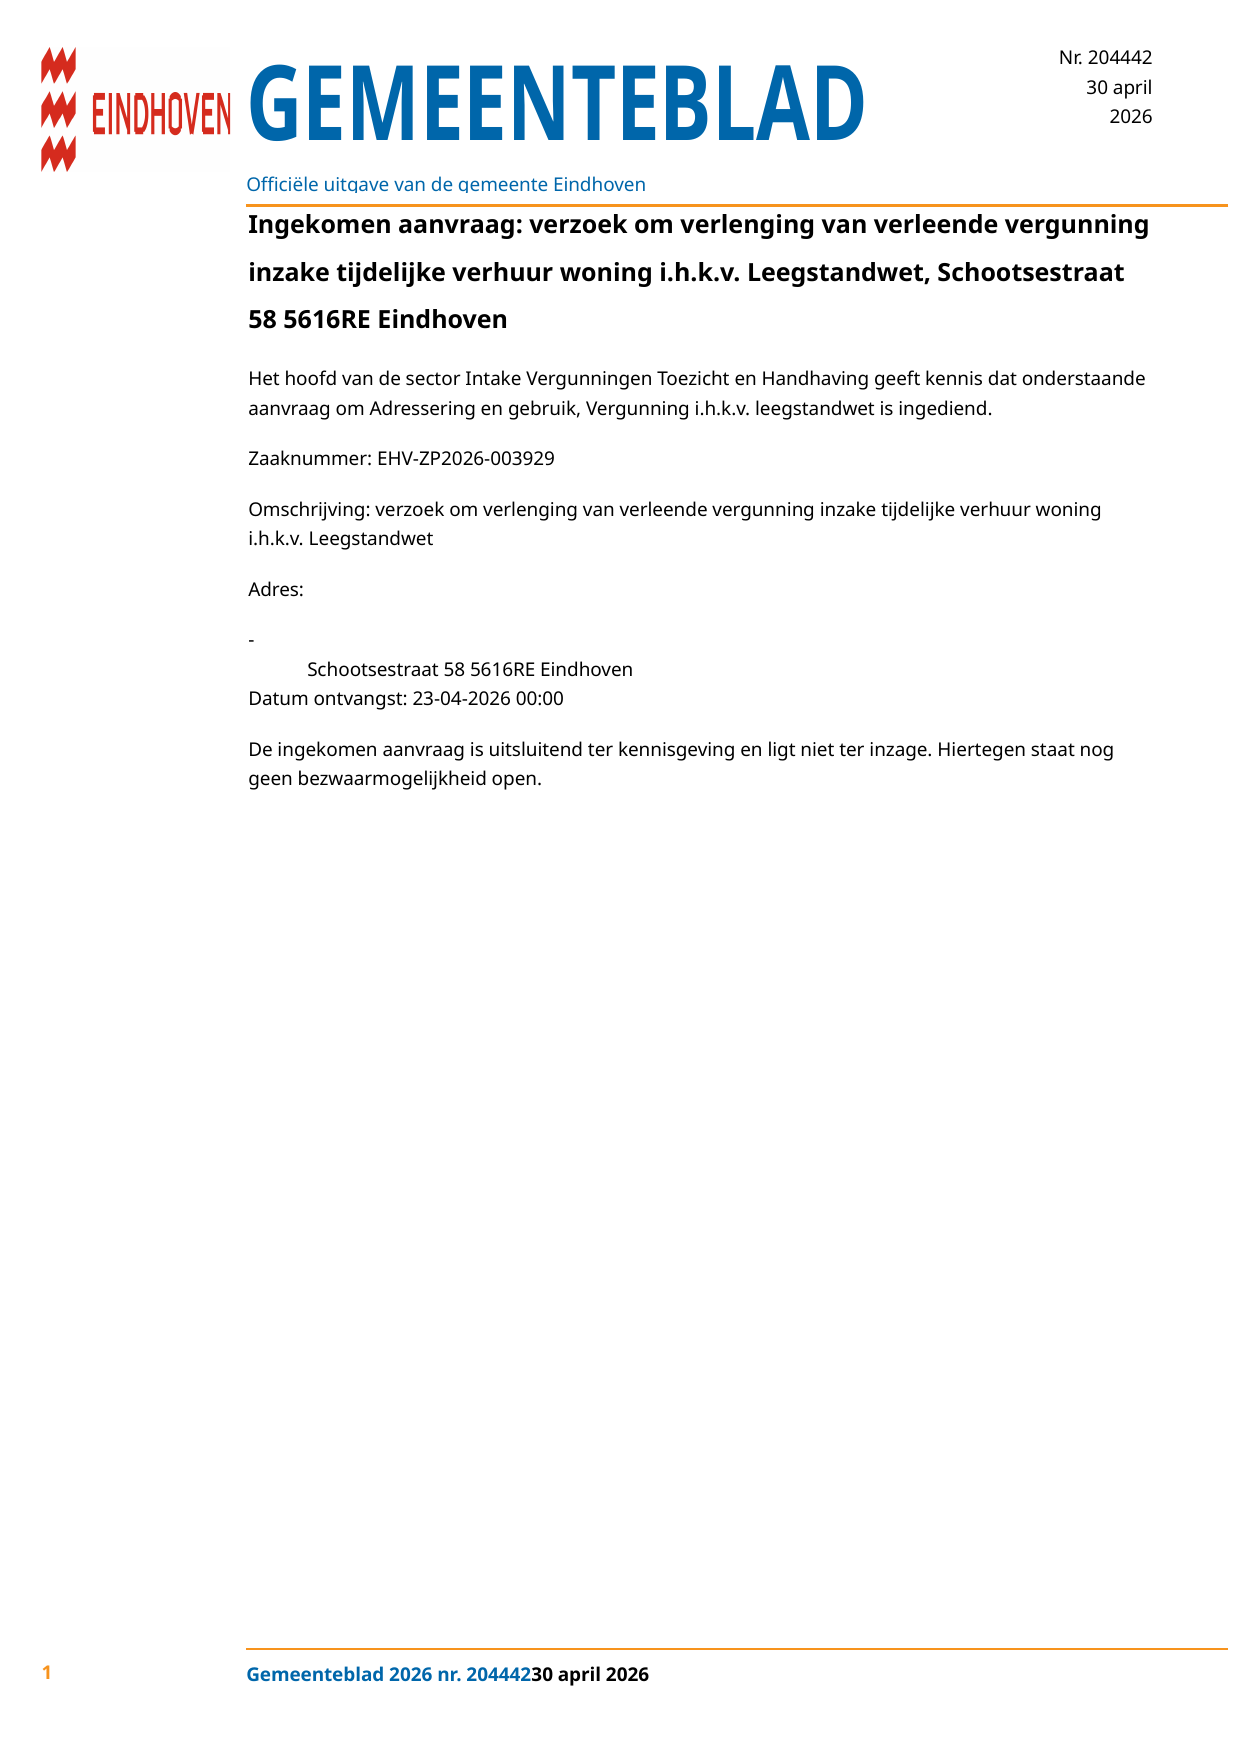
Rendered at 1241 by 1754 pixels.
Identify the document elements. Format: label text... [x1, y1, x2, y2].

text Adres: [248, 576, 1152, 602]
text De ingekomen aanvraag is uitsluitend ter kennisgeving en ligt niet ter inzage. Hiertegen staat nog geen bezwaarmogelijkheid open. [248, 736, 1152, 791]
text Datum ontvangst: 23-04-2026 00:00 [248, 686, 1152, 711]
picture [41, 47, 231, 172]
list Schootsestraat 58 5616RE Eindhoven [248, 656, 1152, 682]
text Het hoofd van de sector Intake Vergunningen Toezicht en Handhaving geeft kennis dat onderstaande aanvraag om Adressering en gebruik, Vergunning i.h.k.v. leegstandwet is ingediend. [248, 366, 1152, 421]
text Omschrijving: verzoek om verlenging van verleende vergunning inzake tijdelijke verhuur woning i.h.k.v. Leegstandwet [248, 496, 1152, 551]
text Zaaknummer: EHV-ZP2026-003929 [248, 446, 1152, 471]
text Ingekomen aanvraag: verzoek om verlenging van verleende vergunning inzake tijdelijke verhuur woning i.h.k.v. Leegstandwet, Schootsestraat 58 5616RE Eindhoven [248, 207, 1152, 336]
